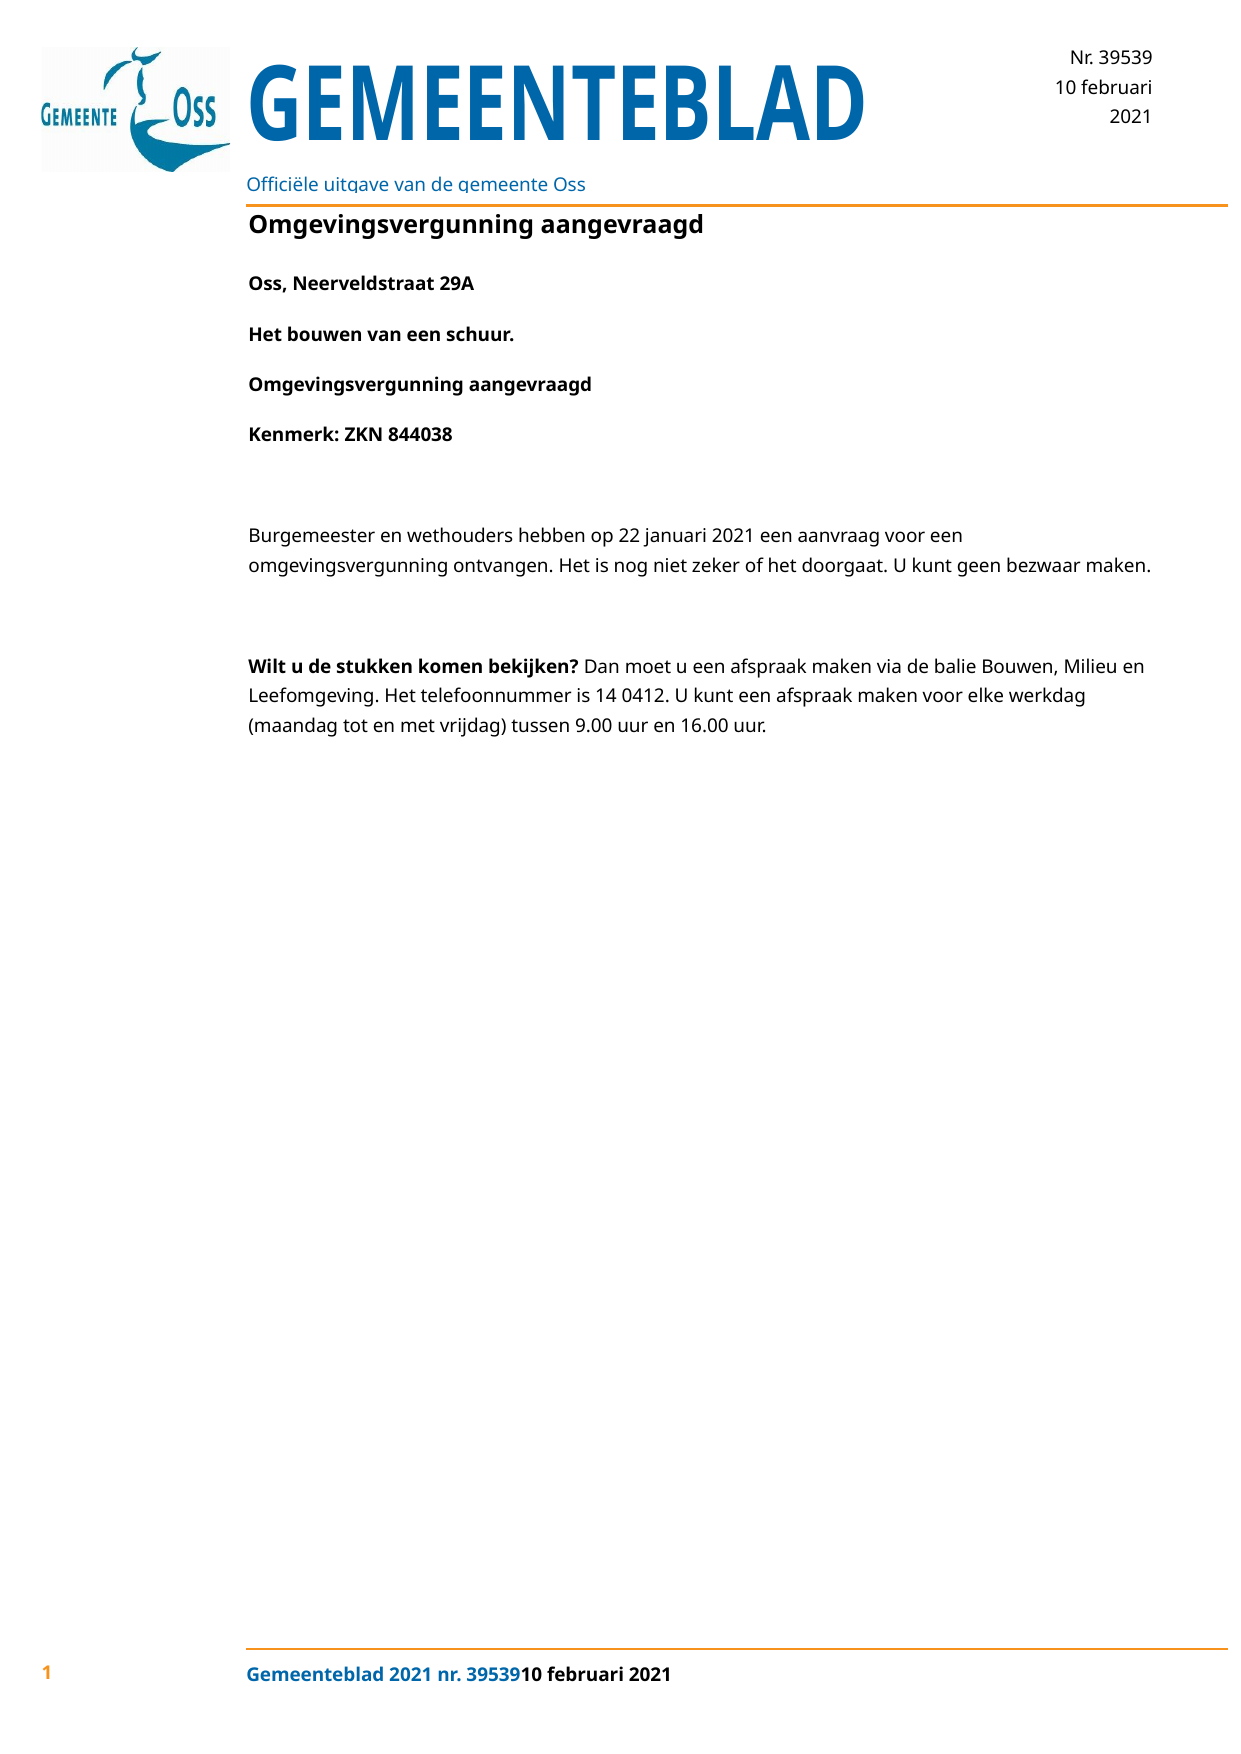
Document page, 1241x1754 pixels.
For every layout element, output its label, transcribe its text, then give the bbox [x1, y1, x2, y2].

text Het bouwen van een schuur. [248, 321, 1152, 346]
text Omgevingsvergunning aangevraagd [248, 371, 1152, 397]
text Omgevingsvergunning aangevraagd [248, 207, 1152, 241]
text Wilt u de stukken komen bekijken? Dan moet u een afspraak maken via de balie Bouwen, Milieu en Leefomgeving. Het telefoonnummer is 14 0412. U kunt een afspraak maken voor elke werkdag (maandag tot en met vrijdag) tussen 9.00 uur en 16.00 uur. [248, 653, 1152, 738]
text Kenmerk: ZKN 844038 [248, 422, 1152, 447]
picture [41, 47, 231, 172]
text Oss, Neerveldstraat 29A [248, 270, 1152, 296]
text Burgemeester en wethouders hebben op 22 januari 2021 een aanvraag voor een omgevingsvergunning ontvangen. Het is nog niet zeker of het doorgaat. U kunt geen bezwaar maken. [248, 522, 1152, 578]
